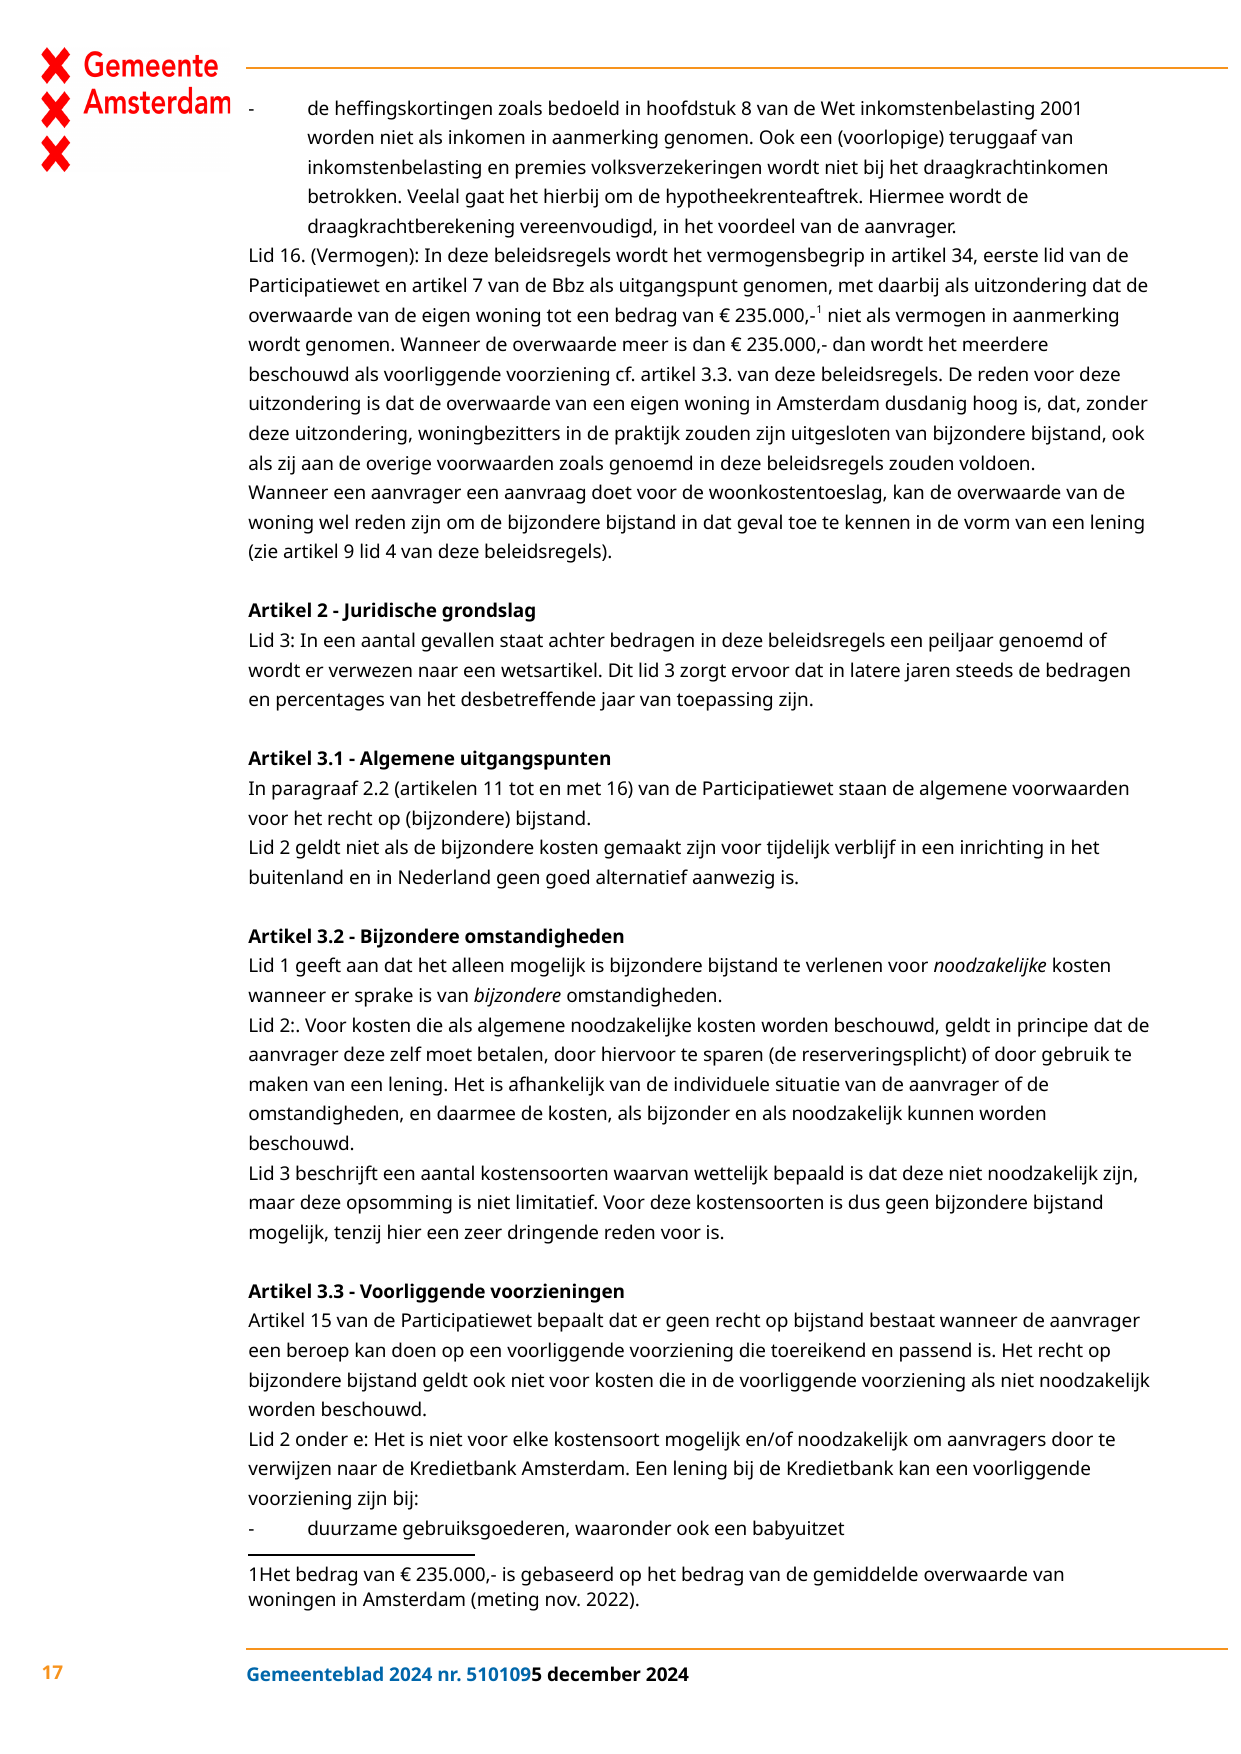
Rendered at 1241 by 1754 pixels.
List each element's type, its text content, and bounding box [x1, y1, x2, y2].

text Artikel 3.3 - Voorliggende voorzieningen [248, 1278, 1152, 1304]
text Artikel 2 - Juridische grondslag [248, 598, 1152, 623]
text Lid 3: In een aantal gevallen staat achter bedragen in deze beleidsregels een peiljaar genoemd of wordt er verwezen naar een wetsartikel. Dit lid 3 zorgt ervoor dat in latere jaren steeds de bedragen en percentages van het desbetreffende jaar van toepassing zijn. [248, 627, 1152, 712]
text Lid 1 geeft aan dat het alleen mogelijk is bijzondere bijstand te verlenen voor noodzakelijke kosten wanneer er sprake is van bijzondere omstandigheden. [248, 953, 1152, 1008]
text Wanneer een aanvrager een aanvraag doet voor de woonkostentoeslag, kan de overwaarde van de woning wel reden zijn om de bijzondere bijstand in dat geval toe te kennen in de vorm van een lening (zie artikel 9 lid 4 van deze beleidsregels). [248, 479, 1152, 564]
list de heffingskortingen zoals bedoeld in hoofdstuk 8 van de Wet inkomstenbelasting 2001 worden niet als inkomen in aanmerking genomen. Ook een (voorlopige) teruggaaf van inkomstenbelasting en premies volksverzekeringen wordt niet bij het draagkrachtinkomen betrokken. Veelal gaat het hierbij om de hypotheekrenteaftrek. Hiermee wordt de draagkrachtberekening vereenvoudigd, in het voordeel van de aanvrager. [248, 95, 1152, 239]
picture [41, 47, 231, 172]
text Artikel 3.1 - Algemene uitgangspunten [248, 746, 1152, 771]
text In paragraaf 2.2 (artikelen 11 tot en met 16) van de Participatiewet staan de algemene voorwaarden voor het recht op (bijzondere) bijstand. [248, 775, 1152, 831]
text Het bedrag van € 235.000,- is gebaseerd op het bedrag van de gemiddelde overwaarde van woningen in Amsterdam (meting nov. 2022). [248, 1561, 1152, 1612]
text Lid 2 onder e: Het is niet voor elke kostensoort mogelijk en/of noodzakelijk om aanvragers door te verwijzen naar de Kredietbank Amsterdam. Een lening bij de Kredietbank kan een voorliggende voorziening zijn bij: [248, 1426, 1152, 1511]
text Artikel 15 van de Participatiewet bepaalt dat er geen recht op bijstand bestaat wanneer de aanvrager een beroep kan doen op een voorliggende voorziening die toereikend en passend is. Het recht op bijzondere bijstand geldt ook niet voor kosten die in de voorliggende voorziening als niet noodzakelijk worden beschouwd. [248, 1308, 1152, 1422]
text Lid 3 beschrijft een aantal kostensoorten waarvan wettelijk bepaald is dat deze niet noodzakelijk zijn, maar deze opsomming is niet limitatief. Voor deze kostensoorten is dus geen bijzondere bijstand mogelijk, tenzij hier een zeer dringende reden voor is. [248, 1160, 1152, 1245]
text Lid 2 geldt niet als de bijzondere kosten gemaakt zijn voor tijdelijk verblijf in een inrichting in het buitenland en in Nederland geen goed alternatief aanwezig is. [248, 834, 1152, 890]
text Lid 2:. Voor kosten die als algemene noodzakelijke kosten worden beschouwd, geldt in principe dat de aanvrager deze zelf moet betalen, door hiervoor te sparen (de reserveringsplicht) of door gebruik te maken van een lening. Het is afhankelijk van de individuele situatie van de aanvrager of de omstandigheden, en daarmee de kosten, als bijzonder en als noodzakelijk kunnen worden beschouwd. [248, 1012, 1152, 1156]
list duurzame gebruiksgoederen, waaronder ook een babyuitzet [248, 1515, 1152, 1541]
text Lid 16. (Vermogen): In deze beleidsregels wordt het vermogensbegrip in artikel 34, eerste lid van de Participatiewet en artikel 7 van de Bbz als uitgangspunt genomen, met daarbij als uitzondering dat de overwaarde van de eigen woning tot een bedrag van € 235.000,- niet als vermogen in aanmerking wordt genomen. Wanneer de overwaarde meer is dan € 235.000,- dan wordt het meerdere beschouwd als voorliggende voorziening cf. artikel 3.3. van deze beleidsregels. De reden voor deze uitzondering is dat de overwaarde van een eigen woning in Amsterdam dusdanig hoog is, dat, zonder deze uitzondering, woningbezitters in de praktijk zouden zijn uitgesloten van bijzondere bijstand, ook als zij aan de overige voorwaarden zoals genoemd in deze beleidsregels zouden voldoen. [248, 243, 1152, 476]
text Artikel 3.2 - Bijzondere omstandigheden [248, 923, 1152, 949]
